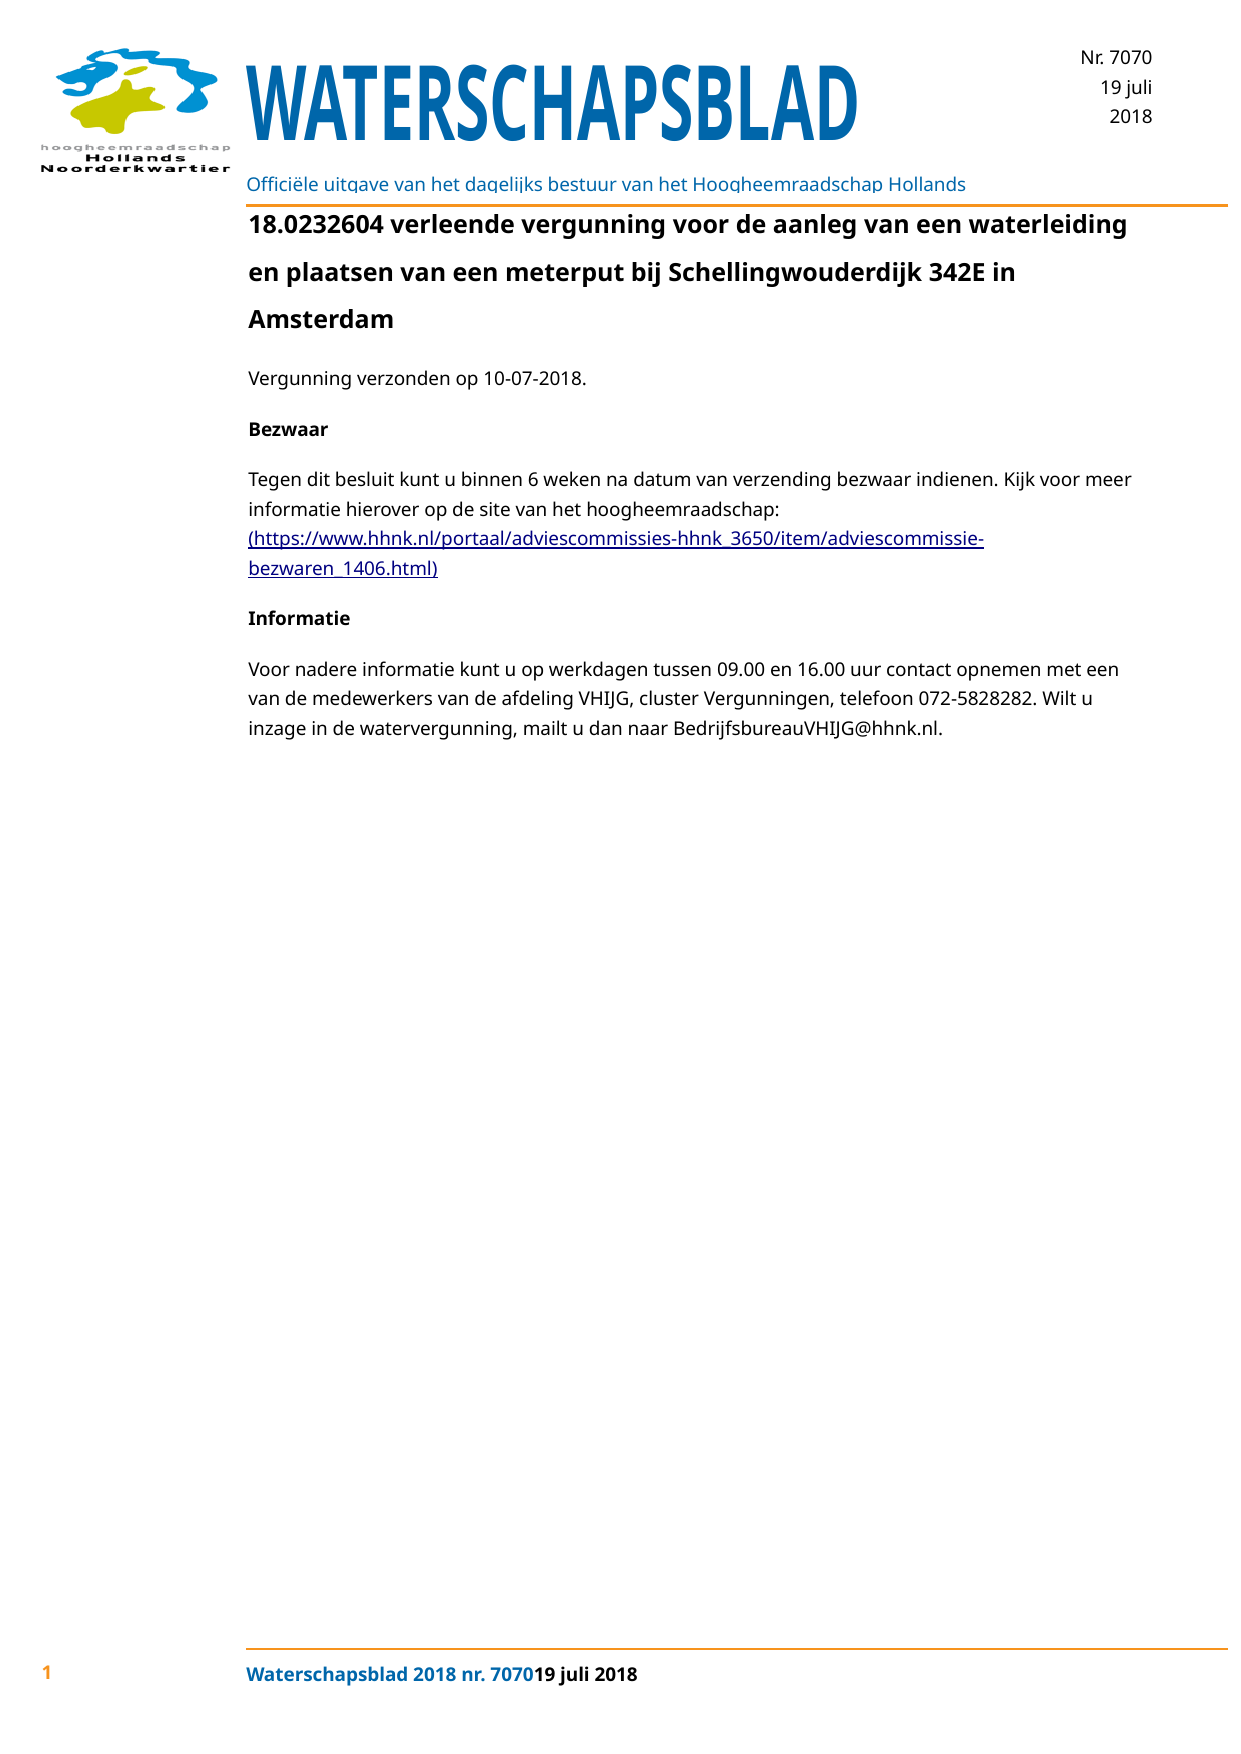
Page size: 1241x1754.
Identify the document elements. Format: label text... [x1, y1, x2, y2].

text Vergunning verzonden op 10-07-2018. [248, 366, 1152, 391]
picture [41, 47, 231, 172]
text Tegen dit besluit kunt u binnen 6 weken na datum van verzending bezwaar indienen. Kijk voor meer informatie hierover op de site van het hoogheemraadschap: (https://www.hhnk.nl/portaal/adviescommissies-hhnk_3650/item/adviescommissie-bezwaren_1406.html) [248, 466, 1152, 581]
text Voor nadere informatie kunt u op werkdagen tussen 09.00 en 16.00 uur contact opnemen met een van de medewerkers van de afdeling VHIJG, cluster Vergunningen, telefoon 072-5828282. Wilt u inzage in de watervergunning, mailt u dan naar BedrijfsbureauVHIJG@hhnk.nl. [248, 656, 1152, 741]
text 18.0232604 verleende vergunning voor de aanleg van een waterleiding en plaatsen van een meterput bij Schellingwouderdijk 342E in Amsterdam [248, 207, 1152, 336]
text Informatie [248, 606, 1152, 631]
text Bezwaar [248, 416, 1152, 442]
